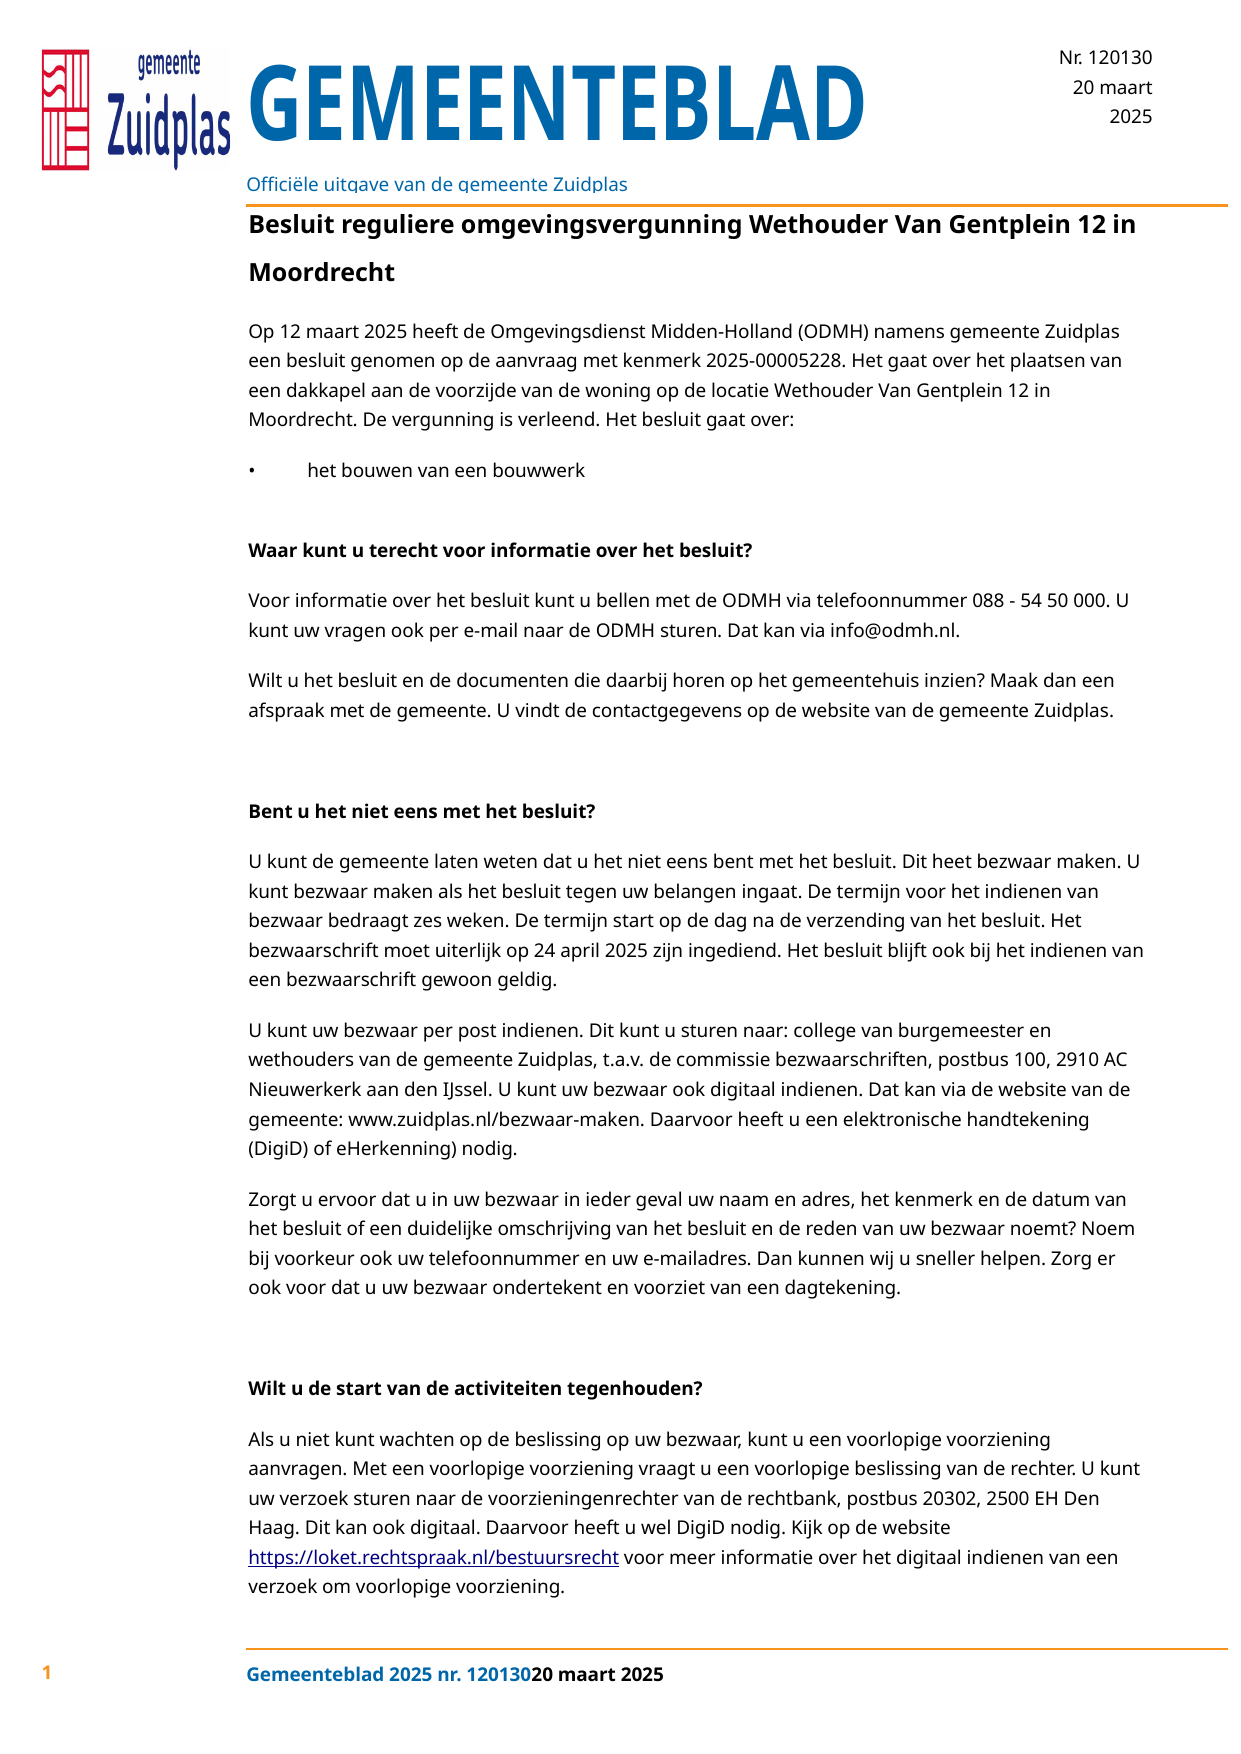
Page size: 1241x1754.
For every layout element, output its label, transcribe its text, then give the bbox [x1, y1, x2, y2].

text Bent u het niet eens met het besluit? [248, 798, 1152, 824]
picture [41, 47, 231, 172]
text Wilt u het besluit en de documenten die daarbij horen op het gemeentehuis inzien? Maak dan een afspraak met de gemeente. U vindt de contactgegevens op de website van de gemeente Zuidplas. [248, 667, 1152, 723]
text Zorgt u ervoor dat u in uw bezwaar in ieder geval uw naam en adres, het kenmerk en de datum van het besluit of een duidelijke omschrijving van het besluit en de reden van uw bezwaar noemt? Noem bij voorkeur ook uw telefoonnummer en uw e-mailadres. Dan kunnen wij u sneller helpen. Zorg er ook voor dat u uw bezwaar ondertekent en voorziet van een dagtekening. [248, 1186, 1152, 1300]
text U kunt de gemeente laten weten dat u het niet eens bent met het besluit. Dit heet bezwaar maken. U kunt bezwaar maken als het besluit tegen uw belangen ingaat. De termijn voor het indienen van bezwaar bedraagt zes weken. De termijn start op de dag na de verzending van het besluit. Het bezwaarschrift moet uiterlijk op 24 april 2025 zijn ingediend. Het besluit blijft ook bij het indienen van een bezwaarschrift gewoon geldig. [248, 848, 1152, 992]
text Wilt u de start van de activiteiten tegenhouden? [248, 1375, 1152, 1401]
text Op 12 maart 2025 heeft de Omgevingsdienst Midden-Holland (ODMH) namens gemeente Zuidplas een besluit genomen op de aanvraag met kenmerk 2025-00005228. Het gaat over het plaatsen van een dakkapel aan de voorzijde van de woning op de locatie Wethouder Van Gentplein 12 in Moordrecht. De vergunning is verleend. Het besluit gaat over: [248, 318, 1152, 432]
text U kunt uw bezwaar per post indienen. Dit kunt u sturen naar: college van burgemeester en wethouders van de gemeente Zuidplas, t.a.v. de commissie bezwaarschriften, postbus 100, 2910 AC Nieuwerkerk aan den IJssel. U kunt uw bezwaar ook digitaal indienen. Dat kan via de website van de gemeente: www.zuidplas.nl/bezwaar-maken. Daarvoor heeft u een elektronische handtekening (DigiD) of eHerkenning) nodig. [248, 1017, 1152, 1161]
text Voor informatie over het besluit kunt u bellen met de ODMH via telefoonnummer 088 - 54 50 000. U kunt uw vragen ook per e-mail naar de ODMH sturen. Dat kan via info@odmh.nl. [248, 587, 1152, 643]
list het bouwen van een bouwwerk [248, 457, 1152, 483]
text Waar kunt u terecht voor informatie over het besluit? [248, 537, 1152, 563]
text Besluit reguliere omgevingsvergunning Wethouder Van Gentplein 12 in Moordrecht [248, 207, 1152, 288]
text Als u niet kunt wachten op de beslissing op uw bezwaar, kunt u een voorlopige voorziening aanvragen. Met een voorlopige voorziening vraagt u een voorlopige beslissing van de rechter. U kunt uw verzoek sturen naar de voorzieningenrechter van de rechtbank, postbus 20302, 2500 EH Den Haag. Dit kan ook digitaal. Daarvoor heeft u wel DigiD nodig. Kijk op de website https://loket.rechtspraak.nl/bestuursrecht voor meer informatie over het digitaal indienen van een verzoek om voorlopige voorziening. [248, 1426, 1152, 1599]
